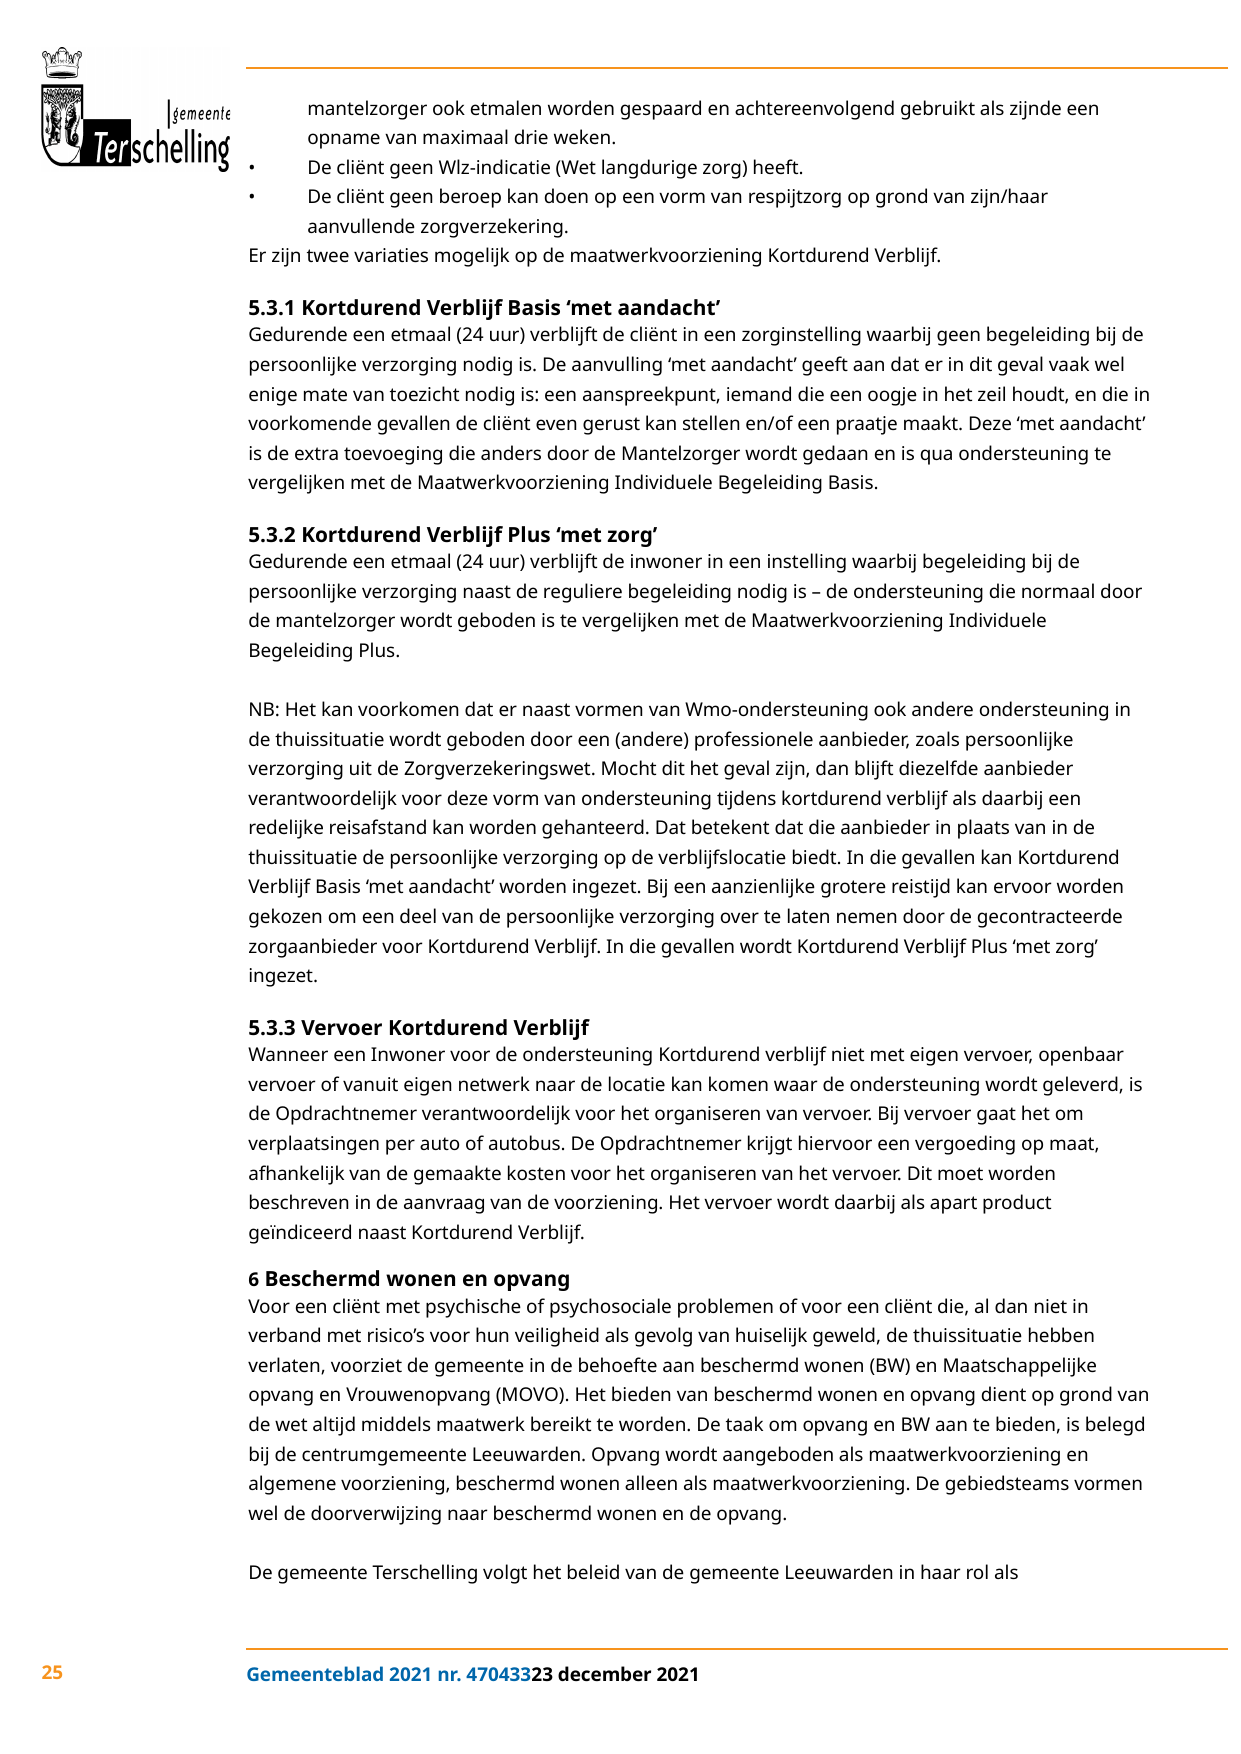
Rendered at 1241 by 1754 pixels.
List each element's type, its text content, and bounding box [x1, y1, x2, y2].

text 5.3.1 Kortdurend Verblijf Basis ‘met aandacht’ [248, 293, 1152, 322]
list De cliënt geen Wlz-indicatie (Wet langdurige zorg) heeft. [248, 154, 1152, 180]
text NB: Het kan voorkomen dat er naast vormen van Wmo-ondersteuning ook andere ondersteuning in de thuissituatie wordt geboden door een (andere) professionele aanbieder, zoals persoonlijke verzorging uit de Zorgverzekeringswet. Mocht dit het geval zijn, dan blijft diezelfde aanbieder verantwoordelijk voor deze vorm van ondersteuning tijdens kortdurend verblijf als daarbij een redelijke reisafstand kan worden gehanteerd. Dat betekent dat die aanbieder in plaats van in de thuissituatie de persoonlijke verzorging op de verblijfslocatie biedt. In die gevallen kan Kortdurend Verblijf Basis ‘met aandacht’ worden ingezet. Bij een aanzienlijke grotere reistijd kan ervoor worden gekozen om een deel van de persoonlijke verzorging over te laten nemen door de gecontracteerde zorgaanbieder voor Kortdurend Verblijf. In die gevallen wordt Kortdurend Verblijf Plus ‘met zorg’ ingezet. [248, 696, 1152, 988]
text Er zijn twee variaties mogelijk op de maatwerkvoorziening Kortdurend Verblijf. [248, 243, 1152, 268]
text Gedurende een etmaal (24 uur) verblijft de cliënt in een zorginstelling waarbij geen begeleiding bij de persoonlijke verzorging nodig is. De aanvulling ‘met aandacht’ geeft aan dat er in dit geval vaak wel enige mate van toezicht nodig is: een aanspreekpunt, iemand die een oogje in het zeil houdt, en die in voorkomende gevallen de cliënt even gerust kan stellen en/of een praatje maakt. Deze ‘met aandacht’ is de extra toevoeging die anders door de Mantelzorger wordt gedaan en is qua ondersteuning te vergelijken met de Maatwerkvoorziening Individuele Begeleiding Basis. [248, 322, 1152, 495]
text 5.3.3 Vervoer Kortdurend Verblijf [248, 1013, 1152, 1041]
list mantelzorger ook etmalen worden gespaard en achtereenvolgend gebruikt als zijnde een opname van maximaal drie weken. [248, 95, 1152, 150]
text Gedurende een etmaal (24 uur) verblijft de inwoner in een instelling waarbij begeleiding bij de persoonlijke verzorging naast de reguliere begeleiding nodig is – de ondersteuning die normaal door de mantelzorger wordt geboden is te vergelijken met de Maatwerkvoorziening Individuele Begeleiding Plus. [248, 548, 1152, 663]
picture [41, 47, 231, 172]
text 6 Beschermd wonen en opvang [248, 1264, 1152, 1293]
text 5.3.2 Kortdurend Verblijf Plus ‘met zorg’ [248, 520, 1152, 548]
list De cliënt geen beroep kan doen op een vorm van respijtzorg op grond van zijn/haar aanvullende zorgverzekering. [248, 183, 1152, 239]
text Wanneer een Inwoner voor de ondersteuning Kortdurend verblijf niet met eigen vervoer, openbaar vervoer of vanuit eigen netwerk naar de locatie kan komen waar de ondersteuning wordt geleverd, is de Opdrachtnemer verantwoordelijk voor het organiseren van vervoer. Bij vervoer gaat het om verplaatsingen per auto of autobus. De Opdrachtnemer krijgt hiervoor een vergoeding op maat, afhankelijk van de gemaakte kosten voor het organiseren van het vervoer. Dit moet worden beschreven in de aanvraag van de voorziening. Het vervoer wordt daarbij als apart product geïndiceerd naast Kortdurend Verblijf. [248, 1041, 1152, 1244]
text Voor een cliënt met psychische of psychosociale problemen of voor een cliënt die, al dan niet in verband met risico’s voor hun veiligheid als gevolg van huiselijk geweld, de thuissituatie hebben verlaten, voorziet de gemeente in de behoefte aan beschermd wonen (BW) en Maatschappelijke opvang en Vrouwenopvang (MOVO). Het bieden van beschermd wonen en opvang dient op grond van de wet altijd middels maatwerk bereikt te worden. De taak om opvang en BW aan te bieden, is belegd bij de centrumgemeente Leeuwarden. Opvang wordt aangeboden als maatwerkvoorziening en algemene voorziening, beschermd wonen alleen als maatwerkvoorziening. De gebiedsteams vormen wel de doorverwijzing naar beschermd wonen en de opvang. [248, 1293, 1152, 1526]
text De gemeente Terschelling volgt het beleid van de gemeente Leeuwarden in haar rol als [248, 1559, 1152, 1585]
